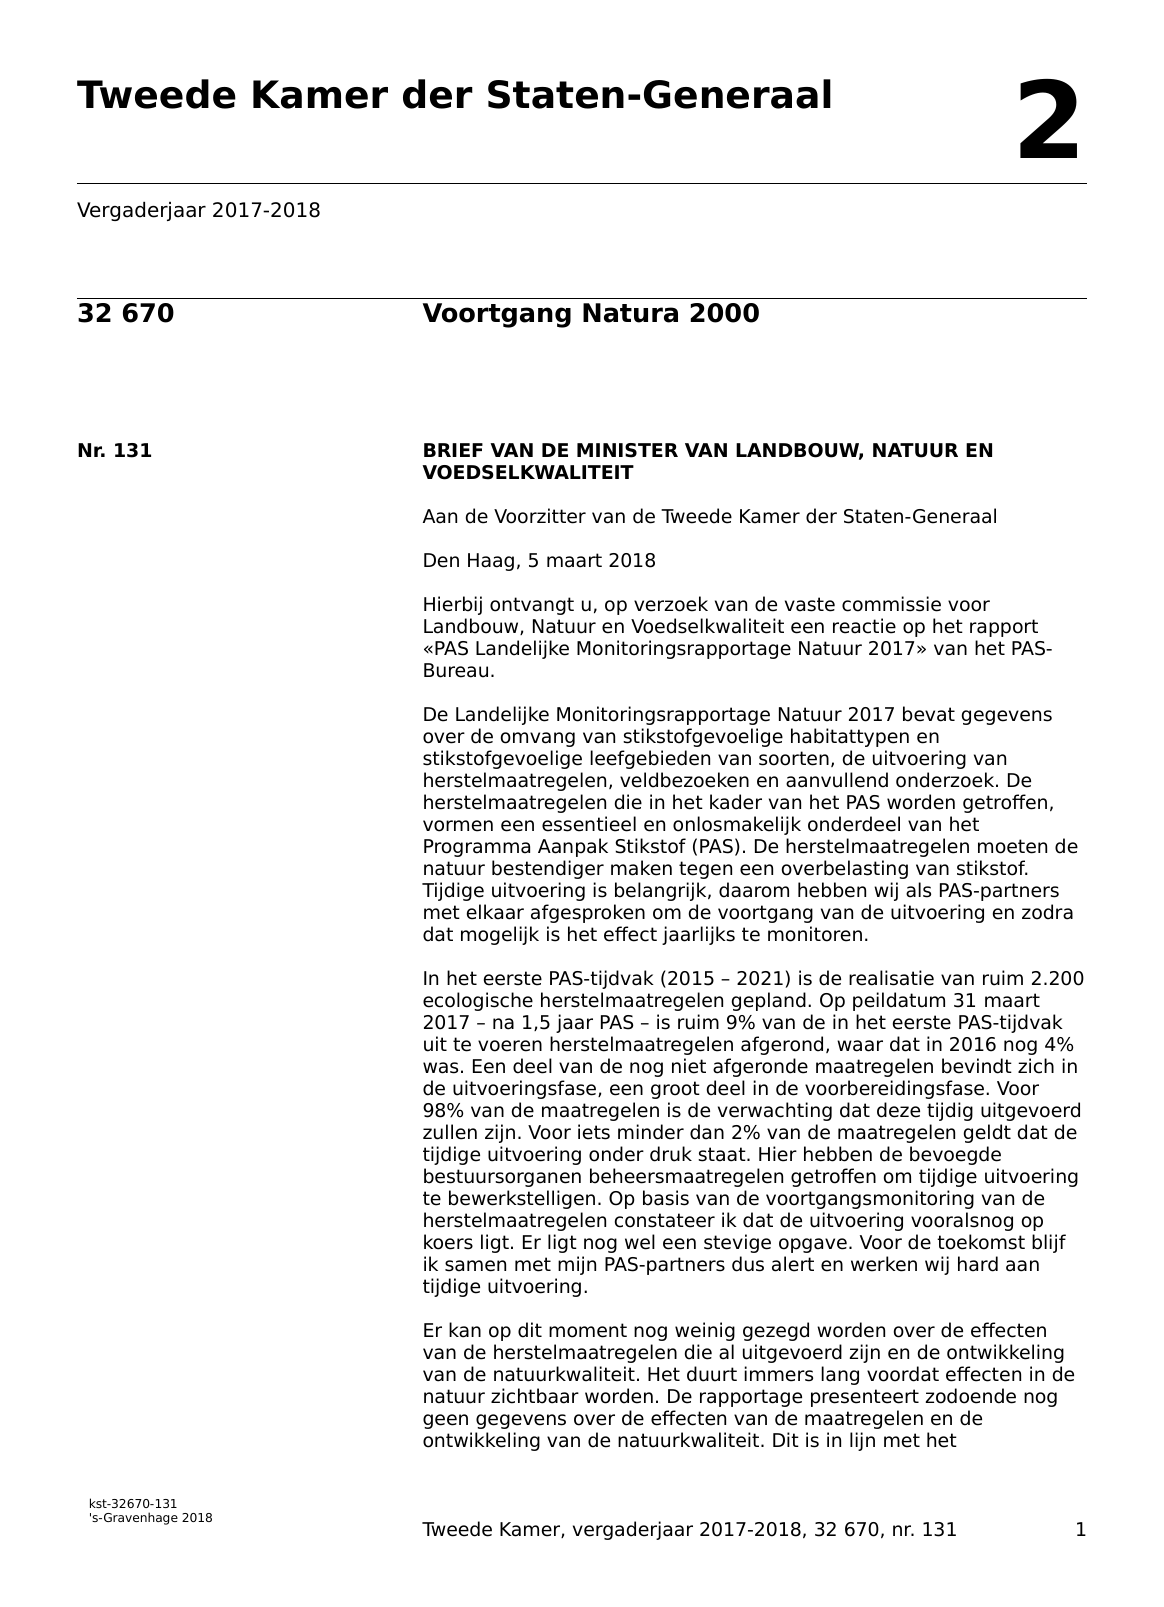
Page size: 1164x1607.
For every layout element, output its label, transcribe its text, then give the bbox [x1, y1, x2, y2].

text Hierbij ontvangt u, op verzoek van de vaste commissie voor Landbouw, Natuur en Voedselkwaliteit een reactie op het rapport «PAS Landelijke Monitoringsrapportage Natuur 2017» van het PAS-Bureau. [422, 594, 1087, 682]
subtitle 32 670 Voortgang Natura 2000 [77, 299, 1087, 329]
text Aan de Voorzitter van de Tweede Kamer der Staten-Generaal [422, 506, 1087, 528]
text kst-32670-131 [88, 1497, 323, 1511]
text Er kan op dit moment nog weinig gezegd worden over de effecten van de herstelmaatregelen die al uitgevoerd zijn en de ontwikkeling van de natuurkwaliteit. Het duurt immers lang voordat effecten in de natuur zichtbaar worden. De rapportage presenteert zodoende nog geen gegevens over de effecten van de maatregelen en de ontwikkeling van de natuurkwaliteit. Dit is in lijn met het [422, 1320, 1087, 1452]
text 's-Gravenhage 2018 [88, 1511, 323, 1525]
table_header Tweede Kamer der Staten-Generaal [77, 59, 886, 183]
text De Landelijke Monitoringsrapportage Natuur 2017 bevat gegevens over de omvang van stikstofgevoelige habitattypen en stikstofgevoelige leefgebieden van soorten, de uitvoering van herstelmaatregelen, veldbezoeken en aanvullend onderzoek. De herstelmaatregelen die in het kader van het PAS worden getroffen, vormen een essentieel en onlosmakelijk onderdeel van het Programma Aanpak Stikstof (PAS). De herstelmaatregelen moeten de natuur bestendiger maken tegen een overbelasting van stikstof. Tijdige uitvoering is belangrijk, daarom hebben wij als PAS-partners met elkaar afgesproken om de voortgang van de uitvoering en zodra dat mogelijk is het effect jaarlijks te monitoren. [422, 704, 1087, 946]
table_cell Vergaderjaar 2017-2018 [77, 184, 1087, 298]
table_header 2 [886, 59, 1087, 183]
text In het eerste PAS-tijdvak (2015 – 2021) is de realisatie van ruim 2.200 ecologische herstelmaatregelen gepland. Op peildatum 31 maart 2017 – na 1,5 jaar PAS – is ruim 9% van de in het eerste PAS-tijdvak uit te voeren herstelmaatregelen afgerond, waar dat in 2016 nog 4% was. Een deel van de nog niet afgeronde maatregelen bevindt zich in de uitvoeringsfase, een groot deel in de voorbereidingsfase. Voor 98% van de maatregelen is de verwachting dat deze tijdig uitgevoerd zullen zijn. Voor iets minder dan 2% van de maatregelen geldt dat de tijdige uitvoering onder druk staat. Hier hebben de bevoegde bestuursorganen beheersmaatregelen getroffen om tijdige uitvoering te bewerkstelligen. Op basis van de voortgangsmonitoring van de herstelmaatregelen constateer ik dat de uitvoering vooralsnog op koers ligt. Er ligt nog wel een stevige opgave. Voor de toekomst blijf ik samen met mijn PAS-partners dus alert en werken wij hard aan tijdige uitvoering. [422, 968, 1087, 1298]
subtitle Nr. 131 BRIEF VAN DE MINISTER VAN LANDBOUW, NATUUR EN VOEDSELKWALITEIT [77, 440, 1087, 484]
text Den Haag, 5 maart 2018 [422, 550, 1087, 572]
